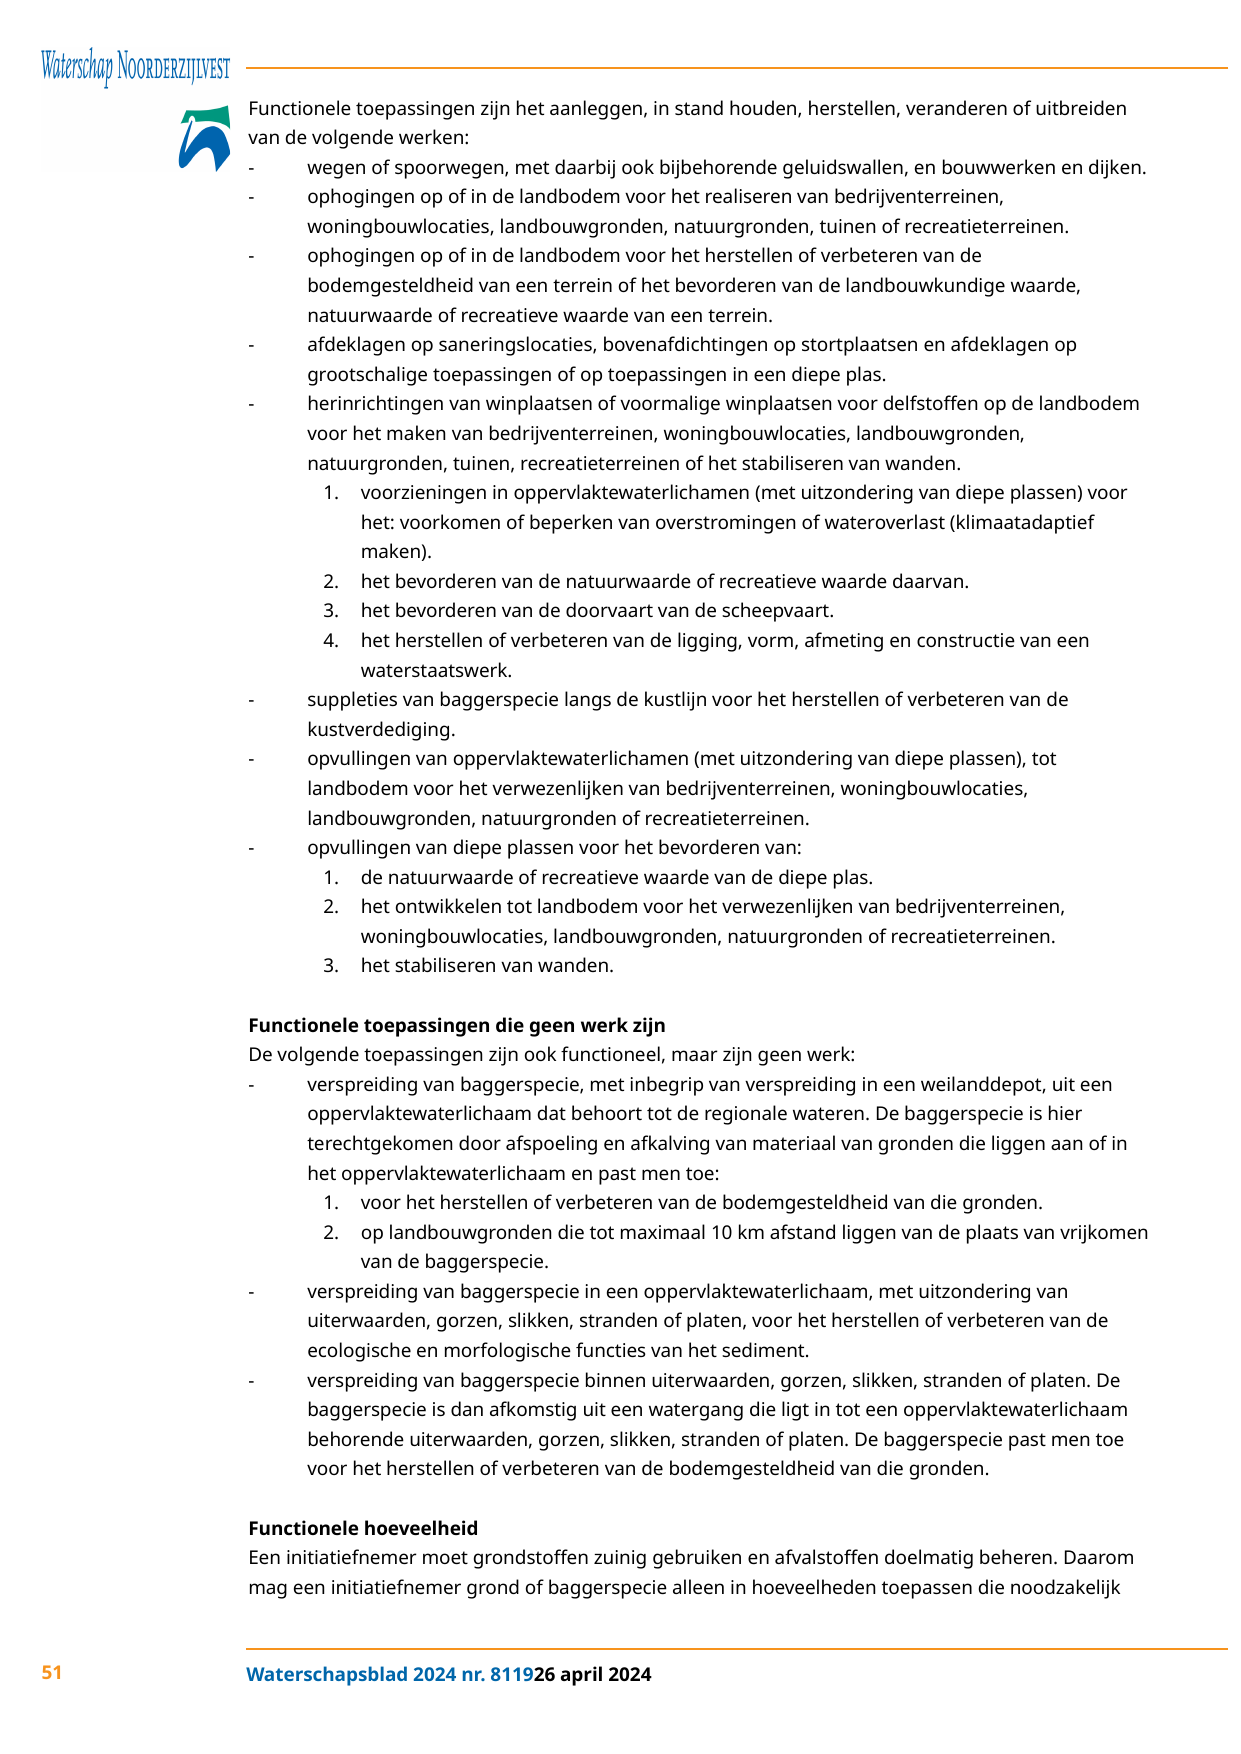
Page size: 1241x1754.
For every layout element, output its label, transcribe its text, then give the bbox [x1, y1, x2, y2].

text Functionele toepassingen die geen werk zijn [248, 1012, 1152, 1038]
text Een initiatiefnemer moet grondstoffen zuinig gebruiken en afvalstoffen doelmatig beheren. Daarom mag een initiatiefnemer grond of baggerspecie alleen in hoeveelheden toepassen die noodzakelijk [248, 1544, 1152, 1600]
list suppleties van baggerspecie langs de kustlijn voor het herstellen of verbeteren van de kustverdediging. [248, 686, 1152, 742]
text De volgende toepassingen zijn ook functioneel, maar zijn geen werk: [248, 1041, 1152, 1067]
list op landbouwgronden die tot maximaal 10 km afstand liggen van de plaats van vrijkomen van de baggerspecie. [323, 1219, 1152, 1274]
list het herstellen of verbeteren van de ligging, vorm, afmeting en constructie van een waterstaatswerk. [323, 627, 1152, 683]
list het ontwikkelen tot landbodem voor het verwezenlijken van bedrijventerreinen, woningbouwlocaties, landbouwgronden, natuurgronden of recreatieterreinen. [323, 893, 1152, 949]
text Functionele toepassingen zijn het aanleggen, in stand houden, herstellen, veranderen of uitbreiden van de volgende werken: [248, 95, 1152, 150]
list herinrichtingen van winplaatsen of voormalige winplaatsen voor delfstoffen op de landbodem voor het maken van bedrijventerreinen, woningbouwlocaties, landbouwgronden, natuurgronden, tuinen, recreatieterreinen of het stabiliseren van wanden. [248, 391, 1152, 476]
list afdeklagen op saneringslocaties, bovenafdichtingen op stortplaatsen en afdeklagen op grootschalige toepassingen of op toepassingen in een diepe plas. [248, 331, 1152, 387]
list verspreiding van baggerspecie, met inbegrip van verspreiding in een weilanddepot, uit een oppervlaktewaterlichaam dat behoort tot de regionale wateren. De baggerspecie is hier terechtgekomen door afspoeling en afkalving van materiaal van gronden die liggen aan of in het oppervlaktewaterlichaam en past men toe: [248, 1071, 1152, 1186]
list verspreiding van baggerspecie binnen uiterwaarden, gorzen, slikken, stranden of platen. De baggerspecie is dan afkomstig uit een watergang die ligt in tot een oppervlaktewaterlichaam behorende uiterwaarden, gorzen, slikken, stranden of platen. De baggerspecie past men toe voor het herstellen of verbeteren van de bodemgesteldheid van die gronden. [248, 1367, 1152, 1481]
list opvullingen van oppervlaktewaterlichamen (met uitzondering van diepe plassen), tot landbodem voor het verwezenlijken van bedrijventerreinen, woningbouwlocaties, landbouwgronden, natuurgronden of recreatieterreinen. [248, 746, 1152, 831]
list ophogingen op of in de landbodem voor het herstellen of verbeteren van de bodemgesteldheid van een terrein of het bevorderen van de landbouwkundige waarde, natuurwaarde of recreatieve waarde van een terrein. [248, 243, 1152, 328]
list ophogingen op of in de landbodem voor het realiseren van bedrijventerreinen, woningbouwlocaties, landbouwgronden, natuurgronden, tuinen of recreatieterreinen. [248, 183, 1152, 239]
list opvullingen van diepe plassen voor het bevorderen van: [248, 834, 1152, 860]
list wegen of spoorwegen, met daarbij ook bijbehorende geluidswallen, en bouwwerken en dijken. [248, 154, 1152, 180]
list de natuurwaarde of recreatieve waarde van de diepe plas. [323, 864, 1152, 890]
list het bevorderen van de natuurwaarde of recreatieve waarde daarvan. [323, 568, 1152, 594]
list het bevorderen van de doorvaart van de scheepvaart. [323, 598, 1152, 623]
list verspreiding van baggerspecie in een oppervlaktewaterlichaam, met uitzondering van uiterwaarden, gorzen, slikken, stranden of platen, voor het herstellen of verbeteren van de ecologische en morfologische functies van het sediment. [248, 1278, 1152, 1363]
text Functionele hoeveelheid [248, 1515, 1152, 1541]
picture [41, 47, 231, 172]
list voor het herstellen of verbeteren van de bodemgesteldheid van die gronden. [323, 1189, 1152, 1215]
list voorzieningen in oppervlaktewaterlichamen (met uitzondering van diepe plassen) voor het: voorkomen of beperken van overstromingen of wateroverlast (klimaatadaptief maken). [323, 479, 1152, 564]
list het stabiliseren van wanden. [323, 953, 1152, 978]
